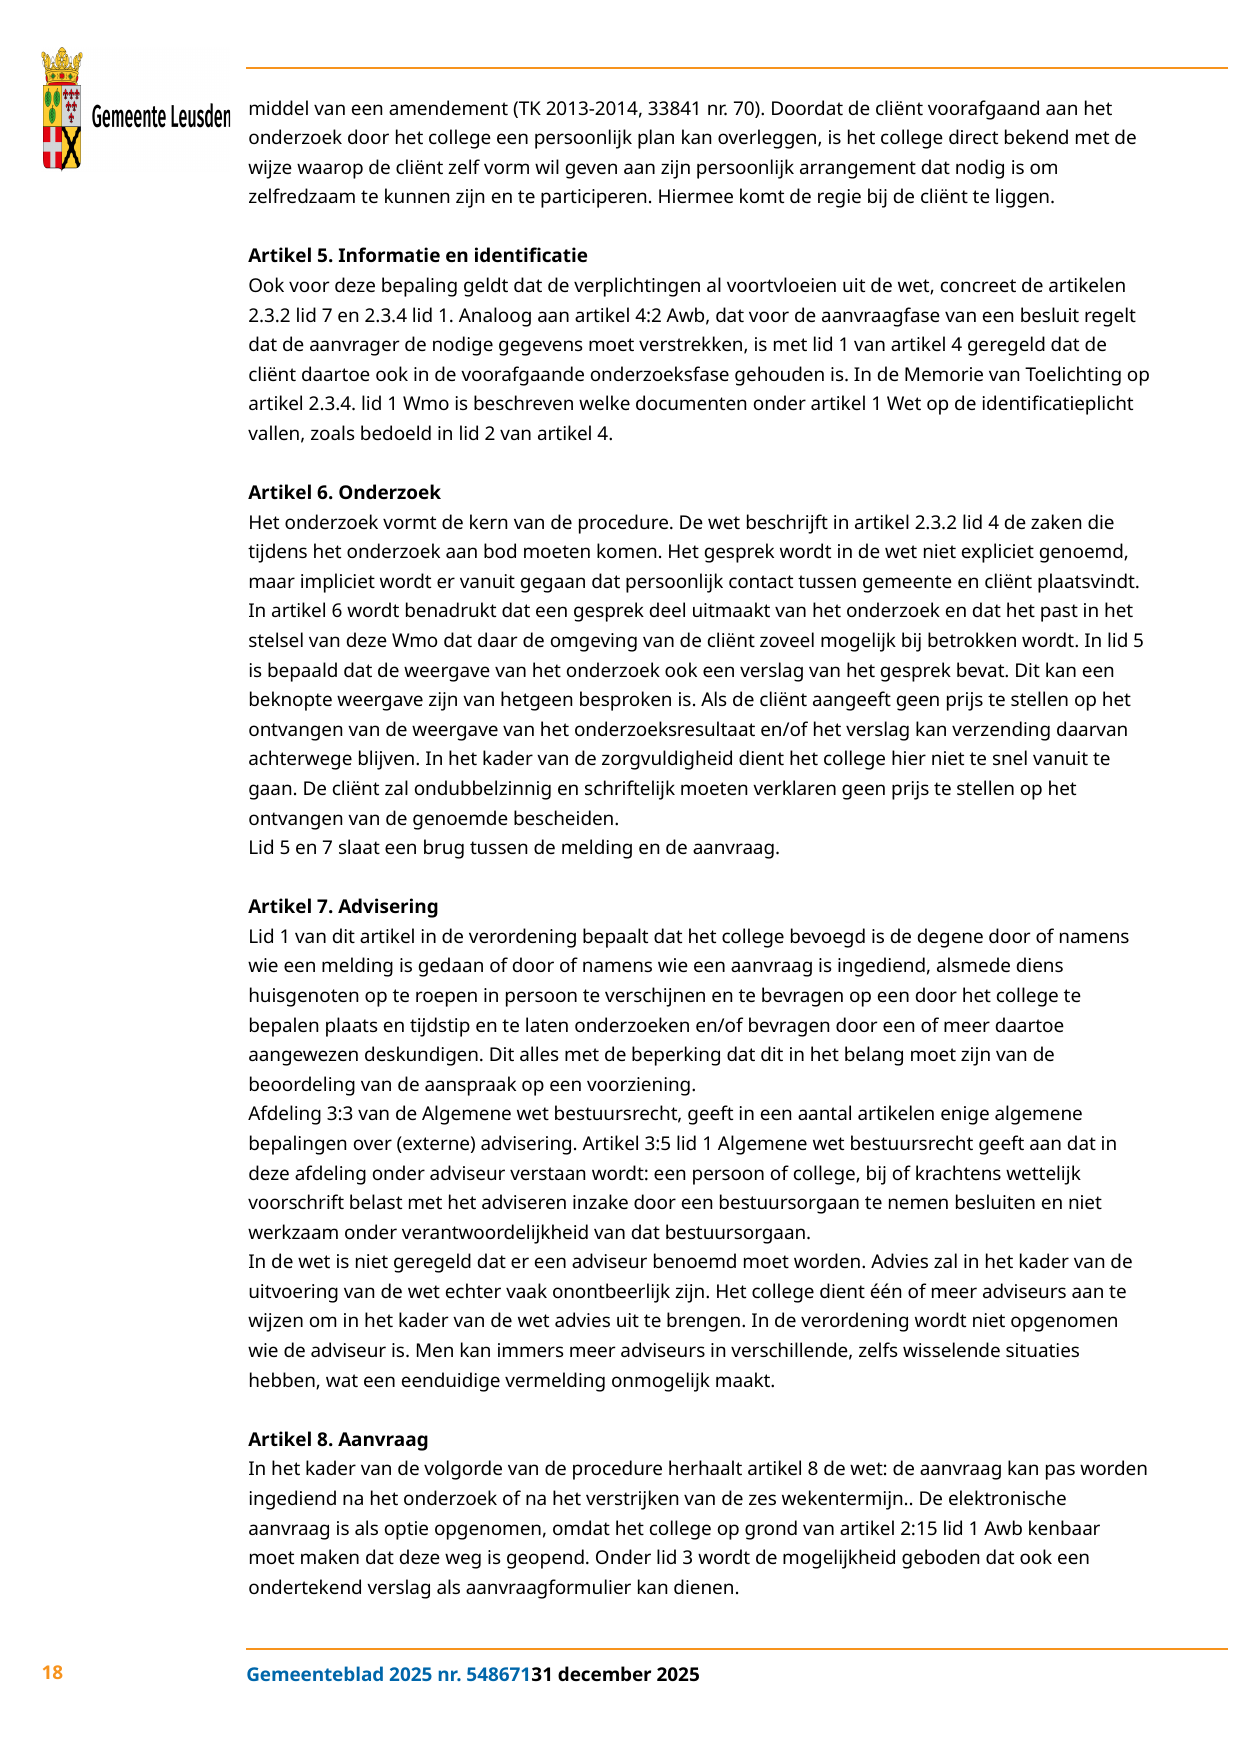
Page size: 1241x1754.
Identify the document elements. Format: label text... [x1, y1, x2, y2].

text middel van een amendement (TK 2013‐2014, 33841 nr. 70). Doordat de cliënt voorafgaand aan het onderzoek door het college een persoonlijk plan kan overleggen, is het college direct bekend met de wijze waarop de cliënt zelf vorm wil geven aan zijn persoonlijk arrangement dat nodig is om zelfredzaam te kunnen zijn en te participeren. Hiermee komt de regie bij de cliënt te liggen. [248, 95, 1152, 209]
text Artikel 8. Aanvraag [248, 1426, 1152, 1452]
text Artikel 5. Informatie en identificatie [248, 243, 1152, 268]
text Afdeling 3:3 van de Algemene wet bestuursrecht, geeft in een aantal artikelen enige algemene bepalingen over (externe) advisering. Artikel 3:5 lid 1 Algemene wet bestuursrecht geeft aan dat in deze afdeling onder adviseur verstaan wordt: een persoon of college, bij of krachtens wettelijk voorschrift belast met het adviseren inzake door een bestuursorgaan te nemen besluiten en niet werkzaam onder verantwoordelijkheid van dat bestuursorgaan. [248, 1101, 1152, 1245]
text Lid 5 en 7 slaat een brug tussen de melding en de aanvraag. [248, 834, 1152, 860]
text In artikel 6 wordt benadrukt dat een gesprek deel uitmaakt van het onderzoek en dat het past in het stelsel van deze Wmo dat daar de omgeving van de cliënt zoveel mogelijk bij betrokken wordt. In lid 5 is bepaald dat de weergave van het onderzoek ook een verslag van het gesprek bevat. Dit kan een beknopte weergave zijn van hetgeen besproken is. Als de cliënt aangeeft geen prijs te stellen op het ontvangen van de weergave van het onderzoeksresultaat en/of het verslag kan verzending daarvan achterwege blijven. In het kader van de zorgvuldigheid dient het college hier niet te snel vanuit te gaan. De cliënt zal ondubbelzinnig en schriftelijk moeten verklaren geen prijs te stellen op het ontvangen van de genoemde bescheiden. [248, 598, 1152, 831]
text Artikel 6. Onderzoek [248, 479, 1152, 505]
text Lid 1 van dit artikel in de verordening bepaalt dat het college bevoegd is de degene door of namens wie een melding is gedaan of door of namens wie een aanvraag is ingediend, alsmede diens huisgenoten op te roepen in persoon te verschijnen en te bevragen op een door het college te bepalen plaats en tijdstip en te laten onderzoeken en/of bevragen door een of meer daartoe aangewezen deskundigen. Dit alles met de beperking dat dit in het belang moet zijn van de beoordeling van de aanspraak op een voorziening. [248, 923, 1152, 1097]
text Het onderzoek vormt de kern van de procedure. De wet beschrijft in artikel 2.3.2 lid 4 de zaken die tijdens het onderzoek aan bod moeten komen. Het gesprek wordt in de wet niet expliciet genoemd, maar impliciet wordt er vanuit gegaan dat persoonlijk contact tussen gemeente en cliënt plaatsvindt. [248, 509, 1152, 594]
text In het kader van de volgorde van de procedure herhaalt artikel 8 de wet: de aanvraag kan pas worden ingediend na het onderzoek of na het verstrijken van de zes wekentermijn.. De elektronische aanvraag is als optie opgenomen, omdat het college op grond van artikel 2:15 lid 1 Awb kenbaar moet maken dat deze weg is geopend. Onder lid 3 wordt de mogelijkheid geboden dat ook een ondertekend verslag als aanvraagformulier kan dienen. [248, 1456, 1152, 1600]
text Ook voor deze bepaling geldt dat de verplichtingen al voortvloeien uit de wet, concreet de artikelen 2.3.2 lid 7 en 2.3.4 lid 1. Analoog aan artikel 4:2 Awb, dat voor de aanvraagfase van een besluit regelt dat de aanvrager de nodige gegevens moet verstrekken, is met lid 1 van artikel 4 geregeld dat de cliënt daartoe ook in de voorafgaande onderzoeksfase gehouden is. In de Memorie van Toelichting op artikel 2.3.4. lid 1 Wmo is beschreven welke documenten onder artikel 1 Wet op de identificatieplicht vallen, zoals bedoeld in lid 2 van artikel 4. [248, 272, 1152, 446]
text Artikel 7. Advisering [248, 893, 1152, 919]
picture [41, 47, 231, 172]
text In de wet is niet geregeld dat er een adviseur benoemd moet worden. Advies zal in het kader van de uitvoering van de wet echter vaak onontbeerlijk zijn. Het college dient één of meer adviseurs aan te wijzen om in het kader van de wet advies uit te brengen. In de verordening wordt niet opgenomen wie de adviseur is. Men kan immers meer adviseurs in verschillende, zelfs wisselende situaties hebben, wat een eenduidige vermelding onmogelijk maakt. [248, 1248, 1152, 1393]
